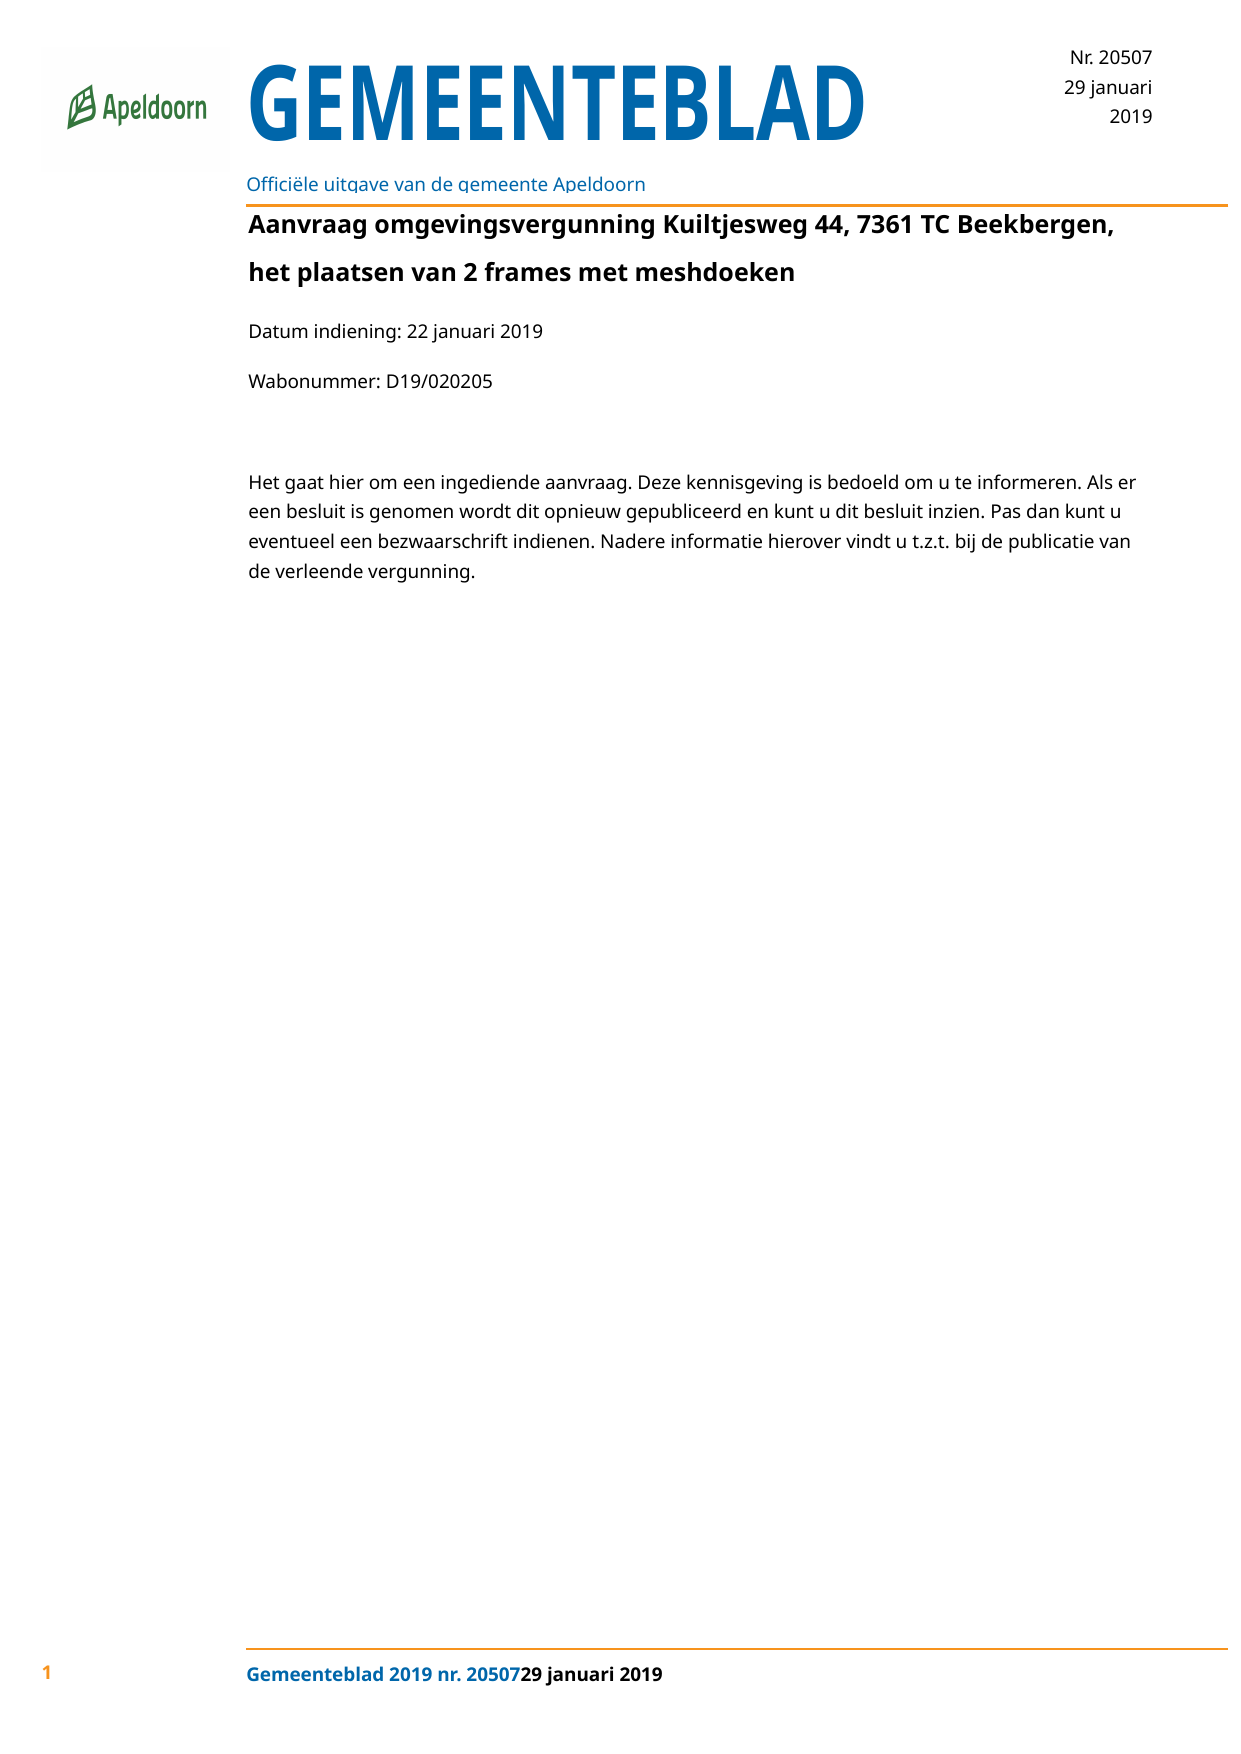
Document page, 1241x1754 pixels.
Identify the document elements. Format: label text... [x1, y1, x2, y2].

text Wabonummer: D19/020205 [248, 368, 1152, 394]
text Aanvraag omgevingsvergunning Kuiltjesweg 44, 7361 TC Beekbergen, het plaatsen van 2 frames met meshdoeken [248, 207, 1152, 288]
text Het gaat hier om een ingediende aanvraag. Deze kennisgeving is bedoeld om u te informeren. Als er een besluit is genomen wordt dit opnieuw gepubliceerd en kunt u dit besluit inzien. Pas dan kunt u eventueel een bezwaarschrift indienen. Nadere informatie hierover vindt u t.z.t. bij de publicatie van de verleende vergunning. [248, 469, 1152, 584]
text Datum indiening: 22 januari 2019 [248, 318, 1152, 344]
picture [41, 47, 231, 172]
